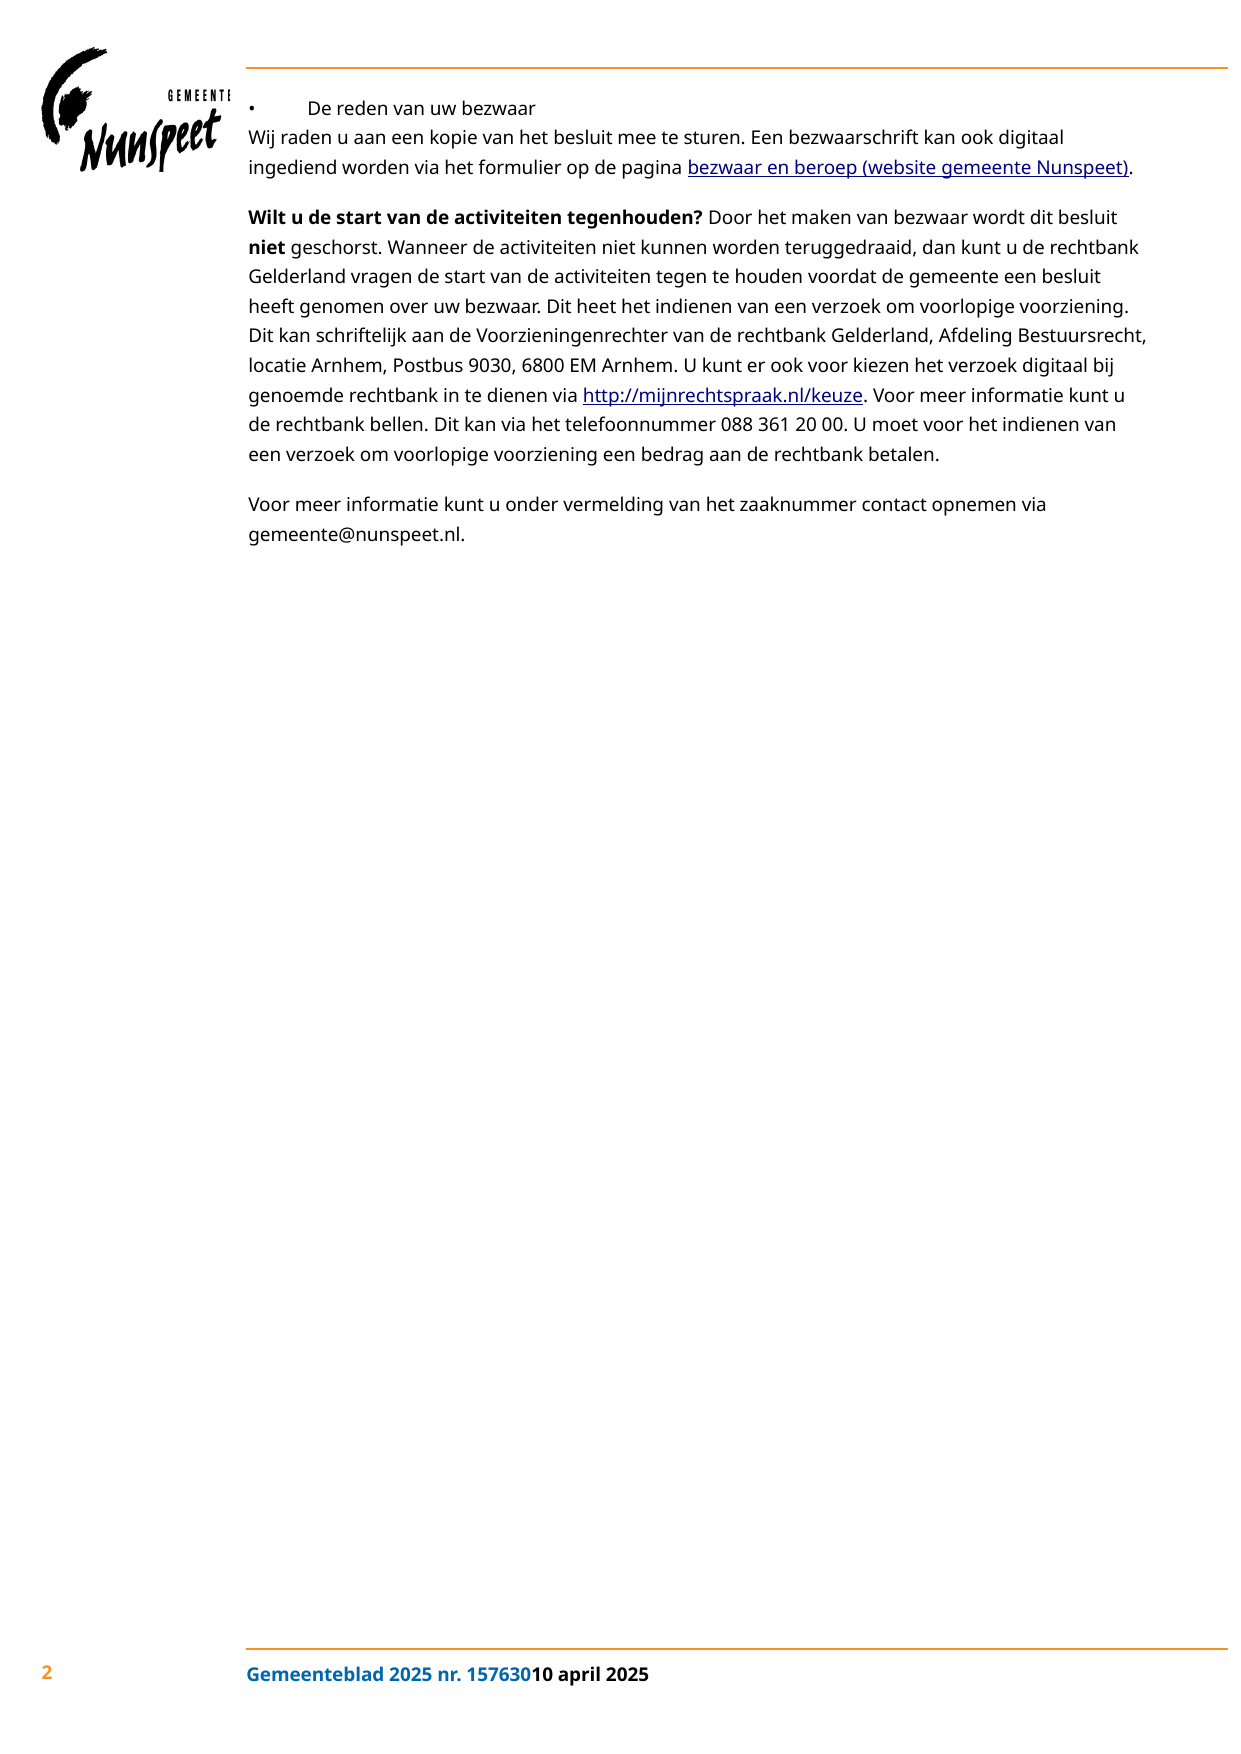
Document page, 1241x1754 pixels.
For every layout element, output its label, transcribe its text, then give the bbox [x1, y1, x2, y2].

list De reden van uw bezwaar [248, 95, 1152, 121]
text Voor meer informatie kunt u onder vermelding van het zaaknummer contact opnemen via gemeente@nunspeet.nl. [248, 491, 1152, 547]
text Wilt u de start van de activiteiten tegenhouden? Door het maken van bezwaar wordt dit besluit niet geschorst. Wanneer de activiteiten niet kunnen worden teruggedraaid, dan kunt u de rechtbank Gelderland vragen de start van de activiteiten tegen te houden voordat de gemeente een besluit heeft genomen over uw bezwaar. Dit heet het indienen van een verzoek om voorlopige voorziening. Dit kan schriftelijk aan de Voorzieningenrechter van de rechtbank Gelderland, Afdeling Bestuursrecht, locatie Arnhem, Postbus 9030, 6800 EM Arnhem. U kunt er ook voor kiezen het verzoek digitaal bij genoemde rechtbank in te dienen via http://mijnrechtspraak.nl/keuze. Voor meer informatie kunt u de rechtbank bellen. Dit kan via het telefoonnummer 088 361 20 00. U moet voor het indienen van een verzoek om voorlopige voorziening een bedrag aan de rechtbank betalen. [248, 204, 1152, 467]
text Wij raden u aan een kopie van het besluit mee te sturen. Een bezwaarschrift kan ook digitaal ingediend worden via het formulier op de pagina bezwaar en beroep (website gemeente Nunspeet). [248, 124, 1152, 180]
picture [41, 47, 231, 172]
